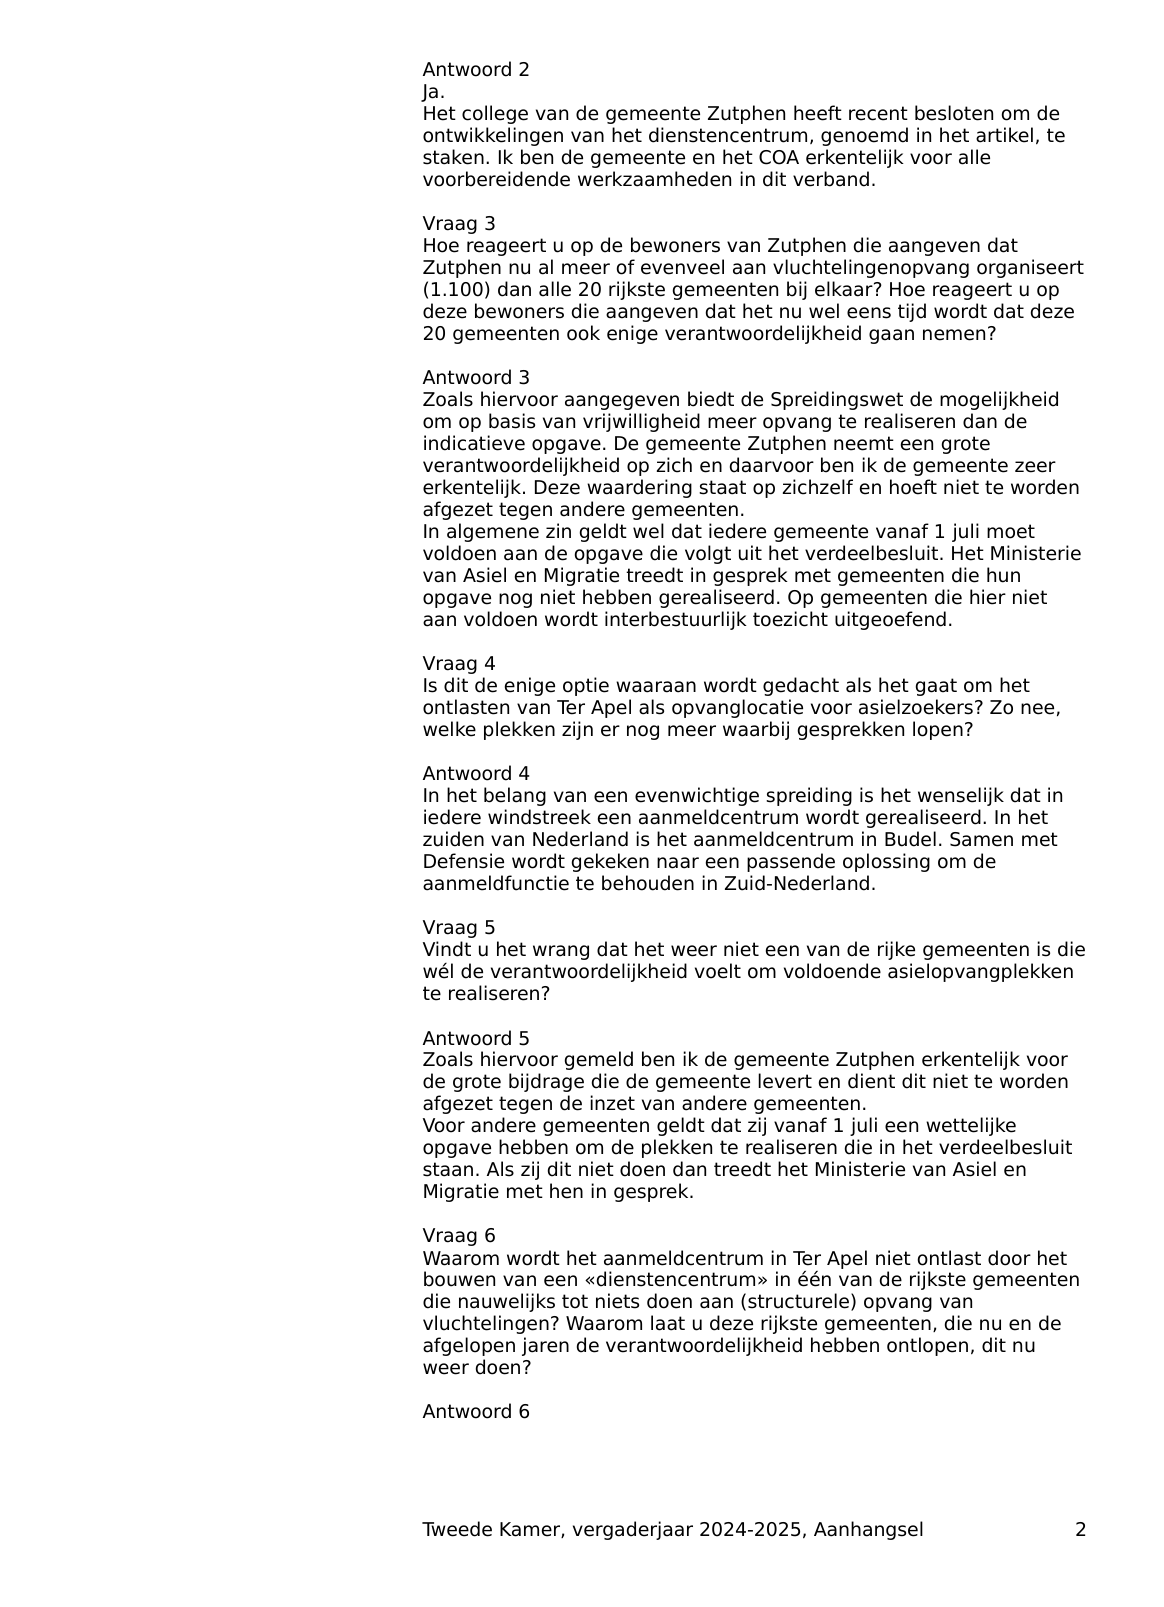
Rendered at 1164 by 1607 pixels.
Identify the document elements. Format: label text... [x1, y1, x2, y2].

text In het belang van een evenwichtige spreiding is het wenselijk dat in iedere windstreek een aanmeldcentrum wordt gerealiseerd. In het zuiden van Nederland is het aanmeldcentrum in Budel. Samen met Defensie wordt gekeken naar een passende oplossing om de aanmeldfunctie te behouden in Zuid-Nederland. [422, 785, 1087, 895]
text Vindt u het wrang dat het weer niet een van de rijke gemeenten is die wél de verantwoordelijkheid voelt om voldoende asielopvangplekken te realiseren? [422, 939, 1087, 1005]
text Vraag 5 [422, 917, 1087, 939]
text Waarom wordt het aanmeldcentrum in Ter Apel niet ontlast door het bouwen van een «dienstencentrum» in één van de rijkste gemeenten die nauwelijks tot niets doen aan (structurele) opvang van vluchtelingen? Waarom laat u deze rijkste gemeenten, die nu en de afgelopen jaren de verantwoordelijkheid hebben ontlopen, dit nu weer doen? [422, 1247, 1087, 1379]
text In algemene zin geldt wel dat iedere gemeente vanaf 1 juli moet voldoen aan de opgave die volgt uit het verdeelbesluit. Het Ministerie van Asiel en Migratie treedt in gesprek met gemeenten die hun opgave nog niet hebben gerealiseerd. Op gemeenten die hier niet aan voldoen wordt interbestuurlijk toezicht uitgeoefend. [422, 521, 1087, 631]
text Vraag 4 [422, 653, 1087, 675]
text Het college van de gemeente Zutphen heeft recent besloten om de ontwikkelingen van het dienstencentrum, genoemd in het artikel, te staken. Ik ben de gemeente en het COA erkentelijk voor alle voorbereidende werkzaamheden in dit verband. [422, 103, 1087, 191]
text Antwoord 6 [422, 1401, 1087, 1423]
text Zoals hiervoor aangegeven biedt de Spreidingswet de mogelijkheid om op basis van vrijwilligheid meer opvang te realiseren dan de indicatieve opgave. De gemeente Zutphen neemt een grote verantwoordelijkheid op zich en daarvoor ben ik de gemeente zeer erkentelijk. Deze waardering staat op zichzelf en hoeft niet te worden afgezet tegen andere gemeenten. [422, 389, 1087, 521]
text Ja. [422, 81, 1087, 103]
text Antwoord 3 [422, 367, 1087, 389]
text Antwoord 4 [422, 763, 1087, 785]
text Voor andere gemeenten geldt dat zij vanaf 1 juli een wettelijke opgave hebben om de plekken te realiseren die in het verdeelbesluit staan. Als zij dit niet doen dan treedt het Ministerie van Asiel en Migratie met hen in gesprek. [422, 1115, 1087, 1203]
text Antwoord 5 [422, 1027, 1087, 1049]
text Vraag 6 [422, 1225, 1087, 1247]
text Vraag 3 [422, 213, 1087, 235]
text Antwoord 2 [422, 59, 1087, 81]
text Hoe reageert u op de bewoners van Zutphen die aangeven dat Zutphen nu al meer of evenveel aan vluchtelingenopvang organiseert (1.100) dan alle 20 rijkste gemeenten bij elkaar? Hoe reageert u op deze bewoners die aangeven dat het nu wel eens tijd wordt dat deze 20 gemeenten ook enige verantwoordelijkheid gaan nemen? [422, 235, 1087, 345]
text Zoals hiervoor gemeld ben ik de gemeente Zutphen erkentelijk voor de grote bijdrage die de gemeente levert en dient dit niet te worden afgezet tegen de inzet van andere gemeenten. [422, 1049, 1087, 1115]
text Is dit de enige optie waaraan wordt gedacht als het gaat om het ontlasten van Ter Apel als opvanglocatie voor asielzoekers? Zo nee, welke plekken zijn er nog meer waarbij gesprekken lopen? [422, 675, 1087, 741]
